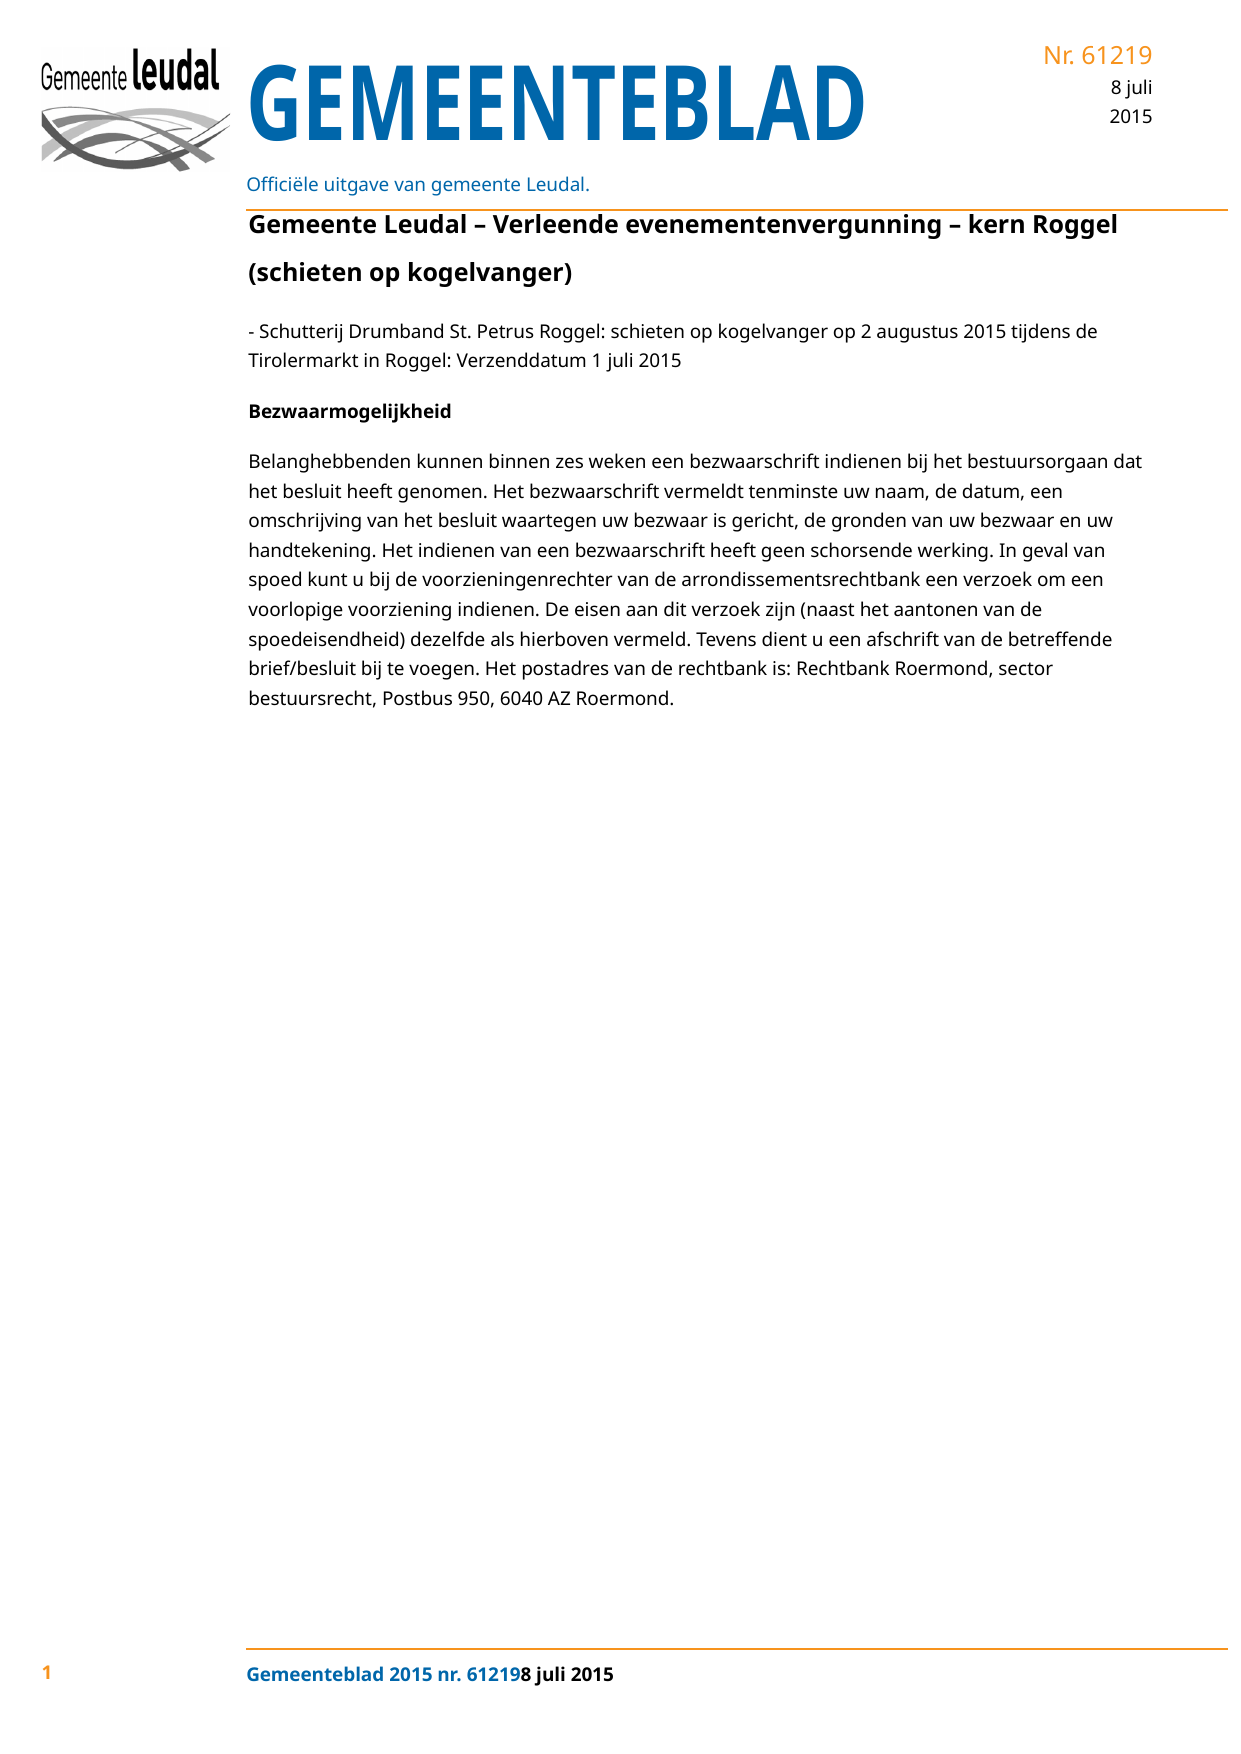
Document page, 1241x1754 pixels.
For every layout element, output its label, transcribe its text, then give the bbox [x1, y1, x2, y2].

picture [41, 47, 231, 172]
text Belanghebbenden kunnen binnen zes weken een bezwaarschrift indienen bij het bestuursorgaan dat het besluit heeft genomen. Het bezwaarschrift vermeldt tenminste uw naam, de datum, een omschrijving van het besluit waartegen uw bezwaar is gericht, de gronden van uw bezwaar en uw handtekening. Het indienen van een bezwaarschrift heeft geen schorsende werking. In geval van spoed kunt u bij de voorzieningenrechter van de arrondissementsrechtbank een verzoek om een voorlopige voorziening indienen. De eisen aan dit verzoek zijn (naast het aantonen van de spoedeisendheid) dezelfde als hierboven vermeld. Tevens dient u een afschrift van de betreffende brief/besluit bij te voegen. Het postadres van de rechtbank is: Rechtbank Roermond, sector bestuursrecht, Postbus 950, 6040 AZ Roermond. [248, 448, 1152, 711]
text Bezwaarmogelijkheid [248, 398, 1152, 424]
text - Schutterij Drumband St. Petrus Roggel: schieten op kogelvanger op 2 augustus 2015 tijdens de Tirolermarkt in Roggel: Verzenddatum 1 juli 2015 [248, 318, 1152, 373]
text Gemeente Leudal – Verleende evenementenvergunning – kern Roggel (schieten op kogelvanger) [248, 211, 1152, 288]
